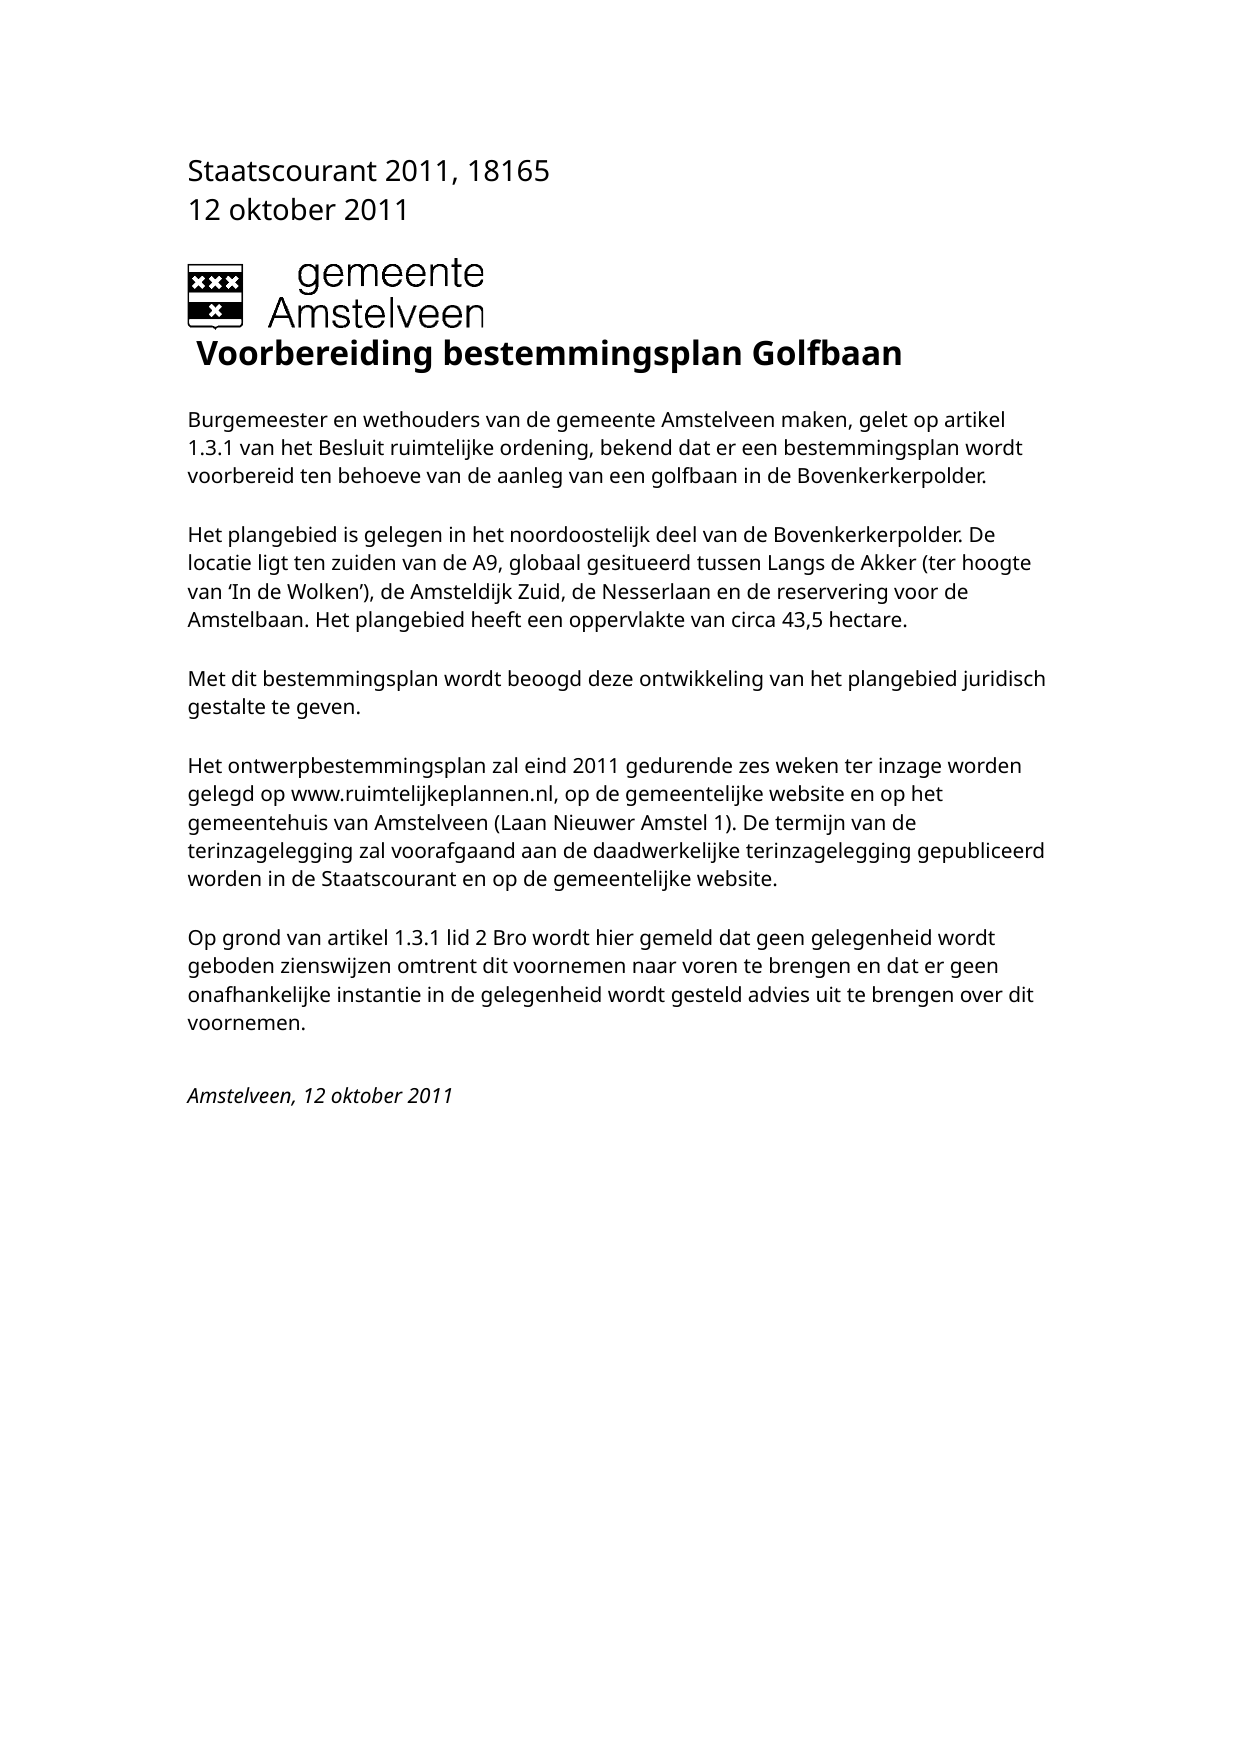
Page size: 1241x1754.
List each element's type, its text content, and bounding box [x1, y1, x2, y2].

picture [187, 258, 484, 330]
text Burgemeester en wethouders van de gemeente Amstelveen maken, gelet op artikel 1.3.1 van het Besluit ruimtelijke ordening, bekend dat er een bestemmingsplan wordt voorbereid ten behoeve van de aanleg van een golfbaan in de Bovenkerkerpolder. [187, 405, 1053, 490]
text Met dit bestemmingsplan wordt beoogd deze ontwikkeling van het plangebied juridisch gestalte te geven. [187, 664, 1053, 721]
text Op grond van artikel 1.3.1 lid 2 Bro wordt hier gemeld dat geen gelegenheid wordt geboden zienswijzen omtrent dit voornemen naar voren te brengen en dat er geen onafhankelijke instantie in de gelegenheid wordt gesteld advies uit te brengen over dit voornemen. [187, 923, 1053, 1037]
subtitle Voorbereiding bestemmingsplan Golfbaan [187, 271, 1053, 375]
text 12 oktober 2011 [187, 190, 1053, 229]
text Staatscourant 2011, 18165 [187, 150, 1053, 190]
text Het ontwerpbestemmingsplan zal eind 2011 gedurende zes weken ter inzage worden gelegd op www.ruimtelijkeplannen.nl, op de gemeentelijke website en op het gemeentehuis van Amstelveen (Laan Nieuwer Amstel 1). De termijn van de terinzagelegging zal voorafgaand aan de daadwerkelijke terinzagelegging gepubliceerd worden in de Staatscourant en op de gemeentelijke website. [187, 751, 1053, 893]
text Amstelveen, 12 oktober 2011 [187, 1082, 1053, 1110]
text Het plangebied is gelegen in het noordoostelijk deel van de Bovenkerkerpolder. De locatie ligt ten zuiden van de A9, globaal gesitueerd tussen Langs de Akker (ter hoogte van ‘In de Wolken’), de Amsteldijk Zuid, de Nesserlaan en de reservering voor de Amstelbaan. Het plangebied heeft een oppervlakte van circa 43,5 hectare. [187, 520, 1053, 634]
